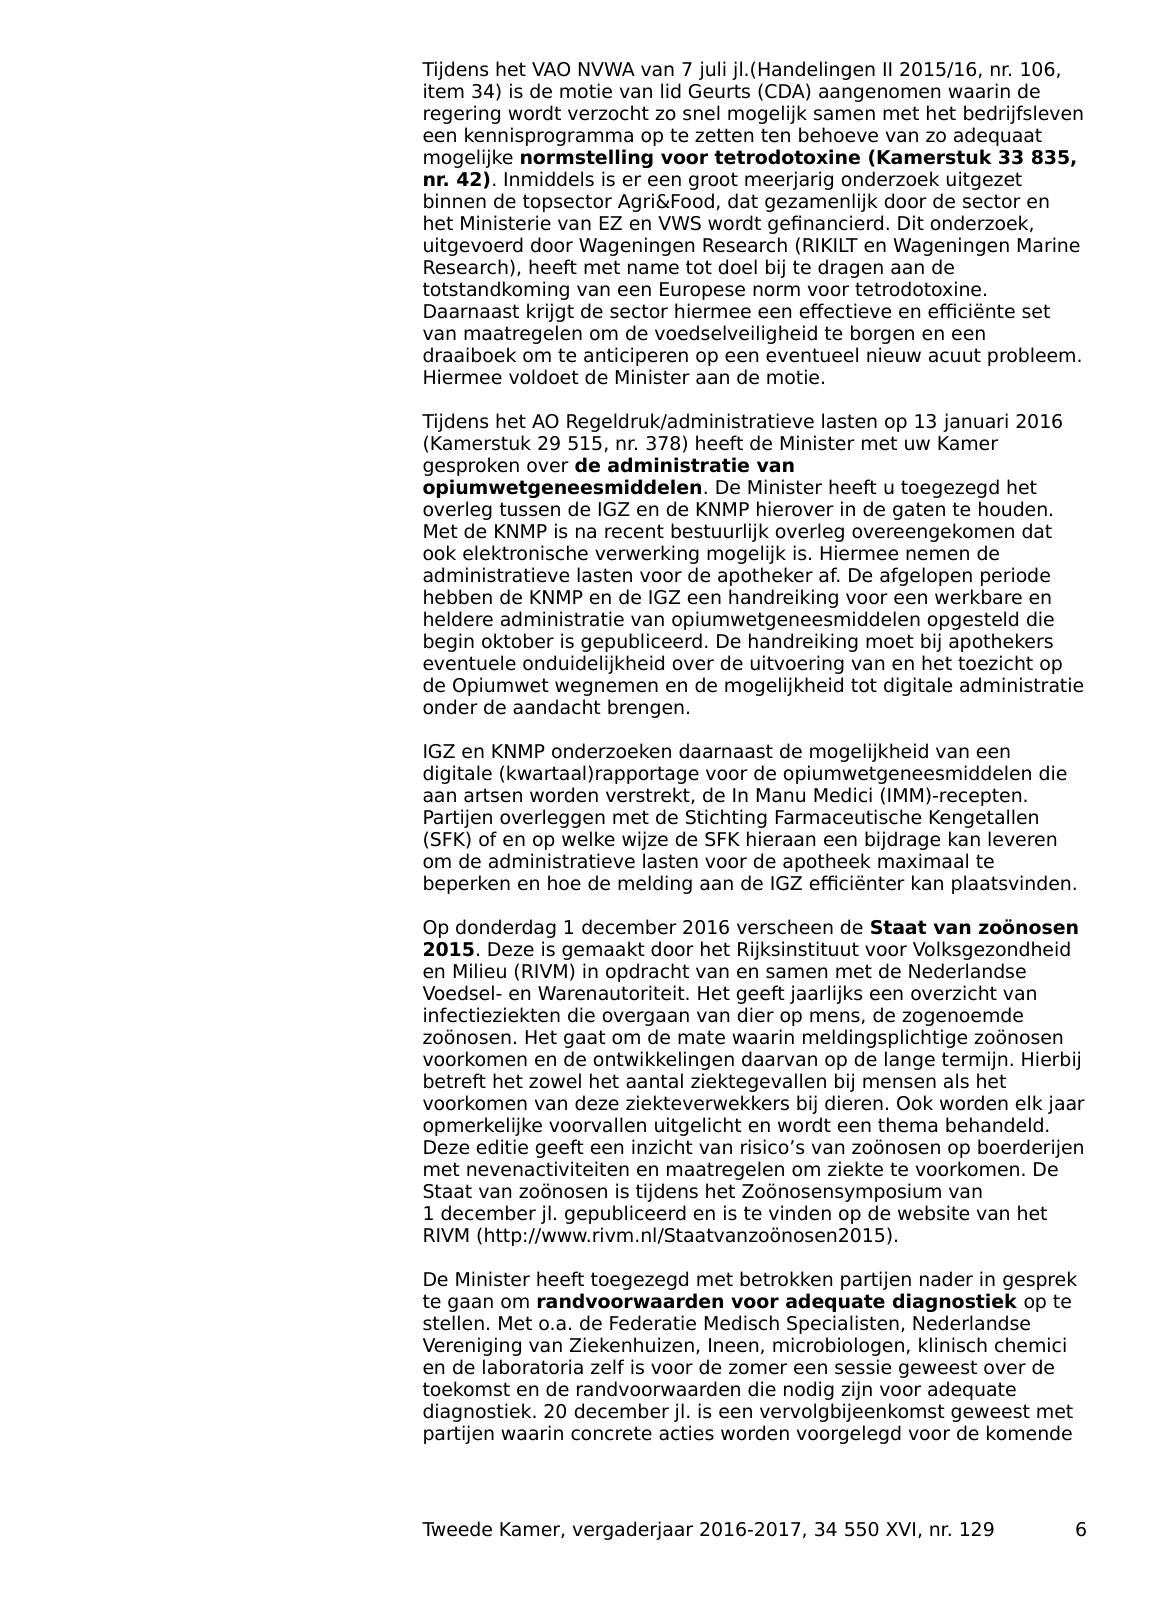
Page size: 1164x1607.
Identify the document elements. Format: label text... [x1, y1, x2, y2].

text IGZ en KNMP onderzoeken daarnaast de mogelijkheid van een digitale (kwartaal)rapportage voor de opiumwetgeneesmiddelen die aan artsen worden verstrekt, de In Manu Medici (IMM)-recepten. Partijen overleggen met de Stichting Farmaceutische Kengetallen (SFK) of en op welke wijze de SFK hieraan een bijdrage kan leveren om de administratieve lasten voor de apotheek maximaal te beperken en hoe de melding aan de IGZ efficiënter kan plaatsvinden. [422, 741, 1087, 895]
text Tijdens het VAO NVWA van 7 juli jl.(Handelingen II 2015/16, nr. 106, item 34) is de motie van lid Geurts (CDA) aangenomen waarin de regering wordt verzocht zo snel mogelijk samen met het bedrijfsleven een kennisprogramma op te zetten ten behoeve van zo adequaat mogelijke normstelling voor tetrodotoxine (Kamerstuk 33 835, nr. 42). Inmiddels is er een groot meerjarig onderzoek uitgezet binnen de topsector Agri&Food, dat gezamenlijk door de sector en het Ministerie van EZ en VWS wordt gefinancierd. Dit onderzoek, uitgevoerd door Wageningen Research (RIKILT en Wageningen Marine Research), heeft met name tot doel bij te dragen aan de totstandkoming van een Europese norm voor tetrodotoxine. Daarnaast krijgt de sector hiermee een effectieve en efficiënte set van maatregelen om de voedselveiligheid te borgen en een draaiboek om te anticiperen op een eventueel nieuw acuut probleem. Hiermee voldoet de Minister aan de motie. [422, 59, 1087, 389]
text Op donderdag 1 december 2016 verscheen de Staat van zoönosen 2015. Deze is gemaakt door het Rijksinstituut voor Volksgezondheid en Milieu (RIVM) in opdracht van en samen met de Nederlandse Voedsel- en Warenautoriteit. Het geeft jaarlijks een overzicht van infectieziekten die overgaan van dier op mens, de zogenoemde zoönosen. Het gaat om de mate waarin meldingsplichtige zoönosen voorkomen en de ontwikkelingen daarvan op de lange termijn. Hierbij betreft het zowel het aantal ziektegevallen bij mensen als het voorkomen van deze ziekteverwekkers bij dieren. Ook worden elk jaar opmerkelijke voorvallen uitgelicht en wordt een thema behandeld. Deze editie geeft een inzicht van risico’s van zoönosen op boerderijen met nevenactiviteiten en maatregelen om ziekte te voorkomen. De Staat van zoönosen is tijdens het Zoönosensymposium van 1 december jl. gepubliceerd en is te vinden op de website van het RIVM (http://www.rivm.nl/Staatvanzoönosen2015). [422, 917, 1087, 1247]
text De Minister heeft toegezegd met betrokken partijen nader in gesprek te gaan om randvoorwaarden voor adequate diagnostiek op te stellen. Met o.a. de Federatie Medisch Specialisten, Nederlandse Vereniging van Ziekenhuizen, Ineen, microbiologen, klinisch chemici en de laboratoria zelf is voor de zomer een sessie geweest over de toekomst en de randvoorwaarden die nodig zijn voor adequate diagnostiek. 20 december jl. is een vervolgbijeenkomst geweest met partijen waarin concrete acties worden voorgelegd voor de komende [422, 1269, 1087, 1444]
text Tijdens het AO Regeldruk/administratieve lasten op 13 januari 2016 (Kamerstuk 29 515, nr. 378) heeft de Minister met uw Kamer gesproken over de administratie van opiumwetgeneesmiddelen. De Minister heeft u toegezegd het overleg tussen de IGZ en de KNMP hierover in de gaten te houden. Met de KNMP is na recent bestuurlijk overleg overeengekomen dat ook elektronische verwerking mogelijk is. Hiermee nemen de administratieve lasten voor de apotheker af. De afgelopen periode hebben de KNMP en de IGZ een handreiking voor een werkbare en heldere administratie van opiumwetgeneesmiddelen opgesteld die begin oktober is gepubliceerd. De handreiking moet bij apothekers eventuele onduidelijkheid over de uitvoering van en het toezicht op de Opiumwet wegnemen en de mogelijkheid tot digitale administratie onder de aandacht brengen. [422, 411, 1087, 719]
